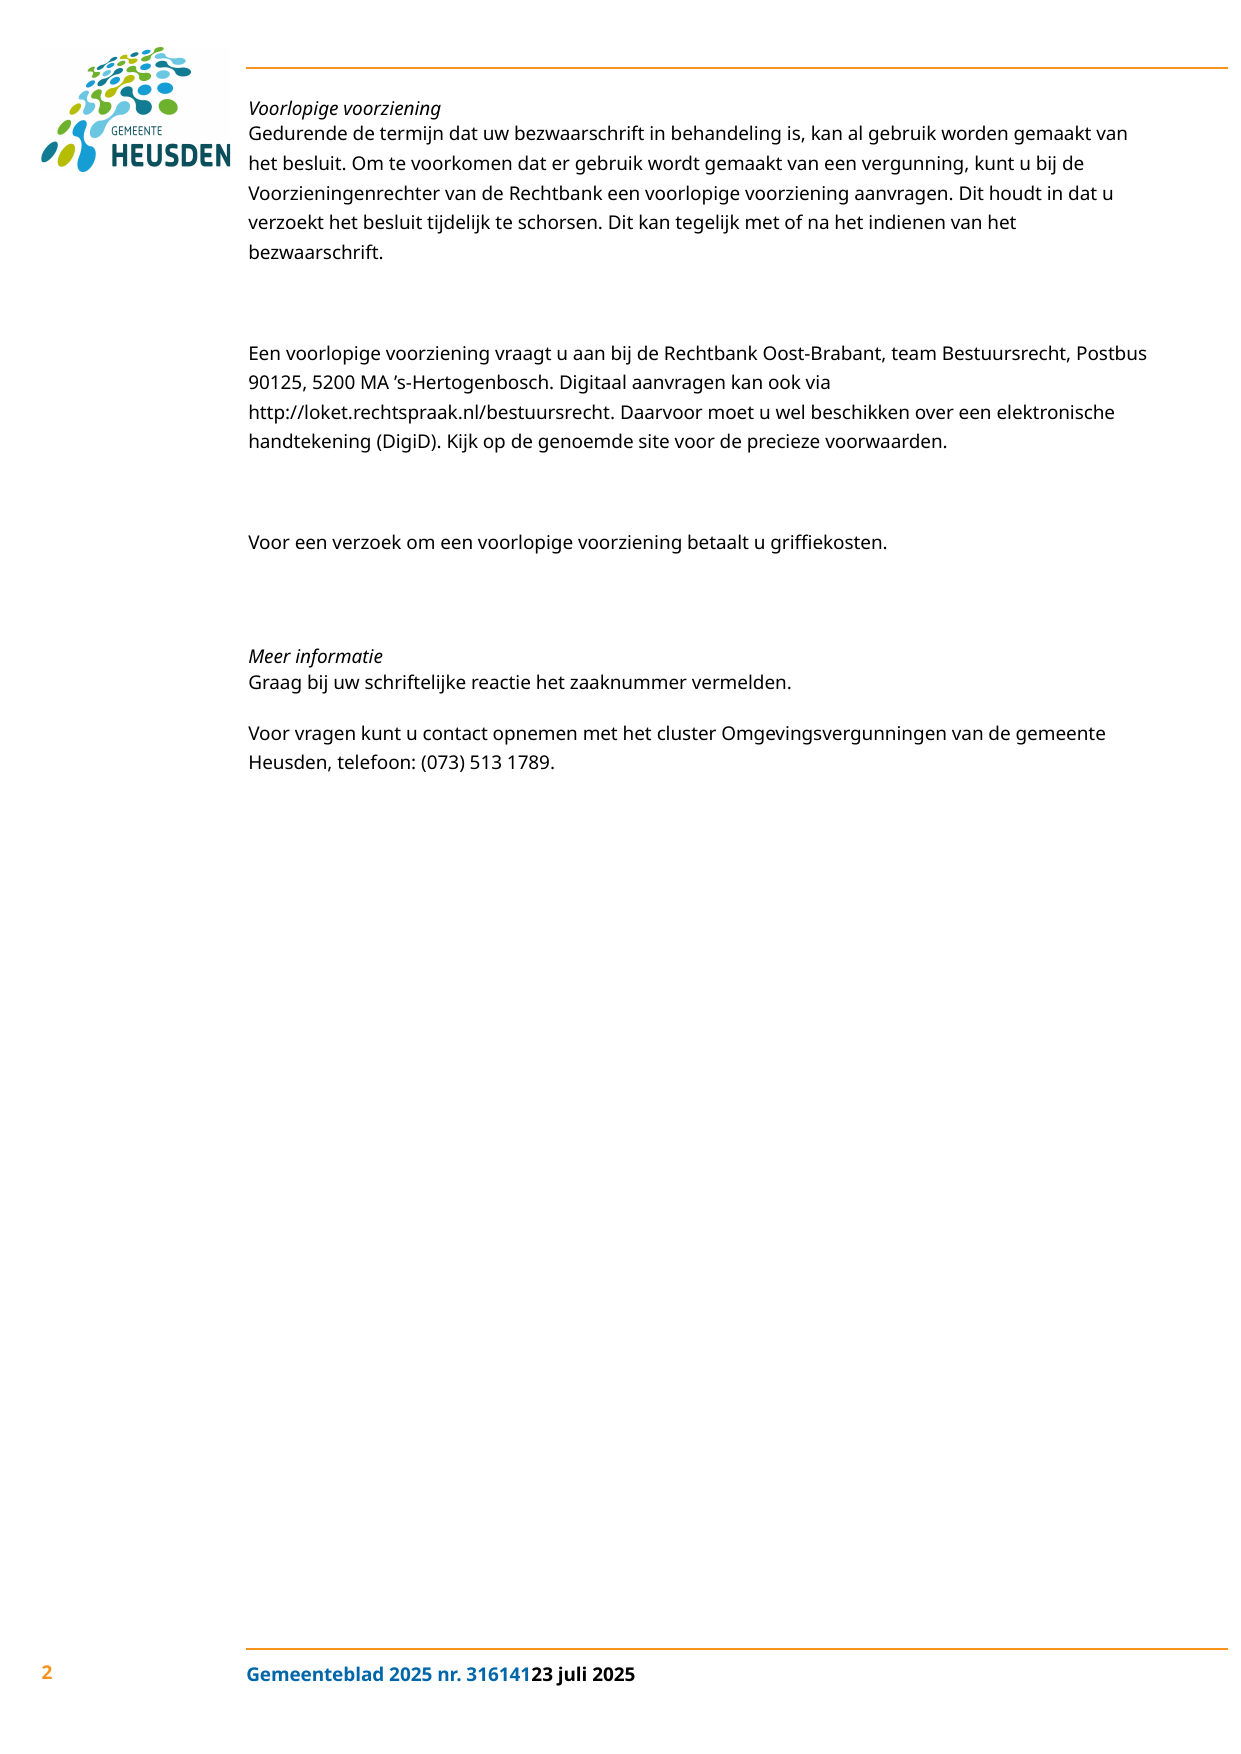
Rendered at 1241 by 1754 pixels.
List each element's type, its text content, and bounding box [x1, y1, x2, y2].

text Graag bij uw schriftelijke reactie het zaaknummer vermelden. [248, 669, 1152, 695]
text Een voorlopige voorziening vraagt u aan bij de Rechtbank Oost-Brabant, team Bestuursrecht, Postbus 90125, 5200 MA ’s-Hertogenbosch. Digitaal aanvragen kan ook via http://loket.rechtspraak.nl/bestuursrecht. Daarvoor moet u wel beschikken over een elektronische handtekening (DigiD). Kijk op de genoemde site voor de precieze voorwaarden. [248, 340, 1152, 454]
picture [41, 47, 231, 172]
text Voor een verzoek om een voorlopige voorziening betaalt u griffiekosten. [248, 529, 1152, 555]
text Voorlopige voorziening [248, 95, 1152, 121]
text Gedurende de termijn dat uw bezwaarschrift in behandeling is, kan al gebruik worden gemaakt van het besluit. Om te voorkomen dat er gebruik wordt gemaakt van een vergunning, kunt u bij de Voorzieningenrechter van de Rechtbank een voorlopige voorziening aanvragen. Dit houdt in dat u verzoekt het besluit tijdelijk te schorsen. Dit kan tegelijk met of na het indienen van het bezwaarschrift. [248, 121, 1152, 264]
text Meer informatie [248, 644, 1152, 669]
text Voor vragen kunt u contact opnemen met het cluster Omgevingsvergunningen van de gemeente Heusden, telefoon: (073) 513 1789. [248, 720, 1152, 775]
